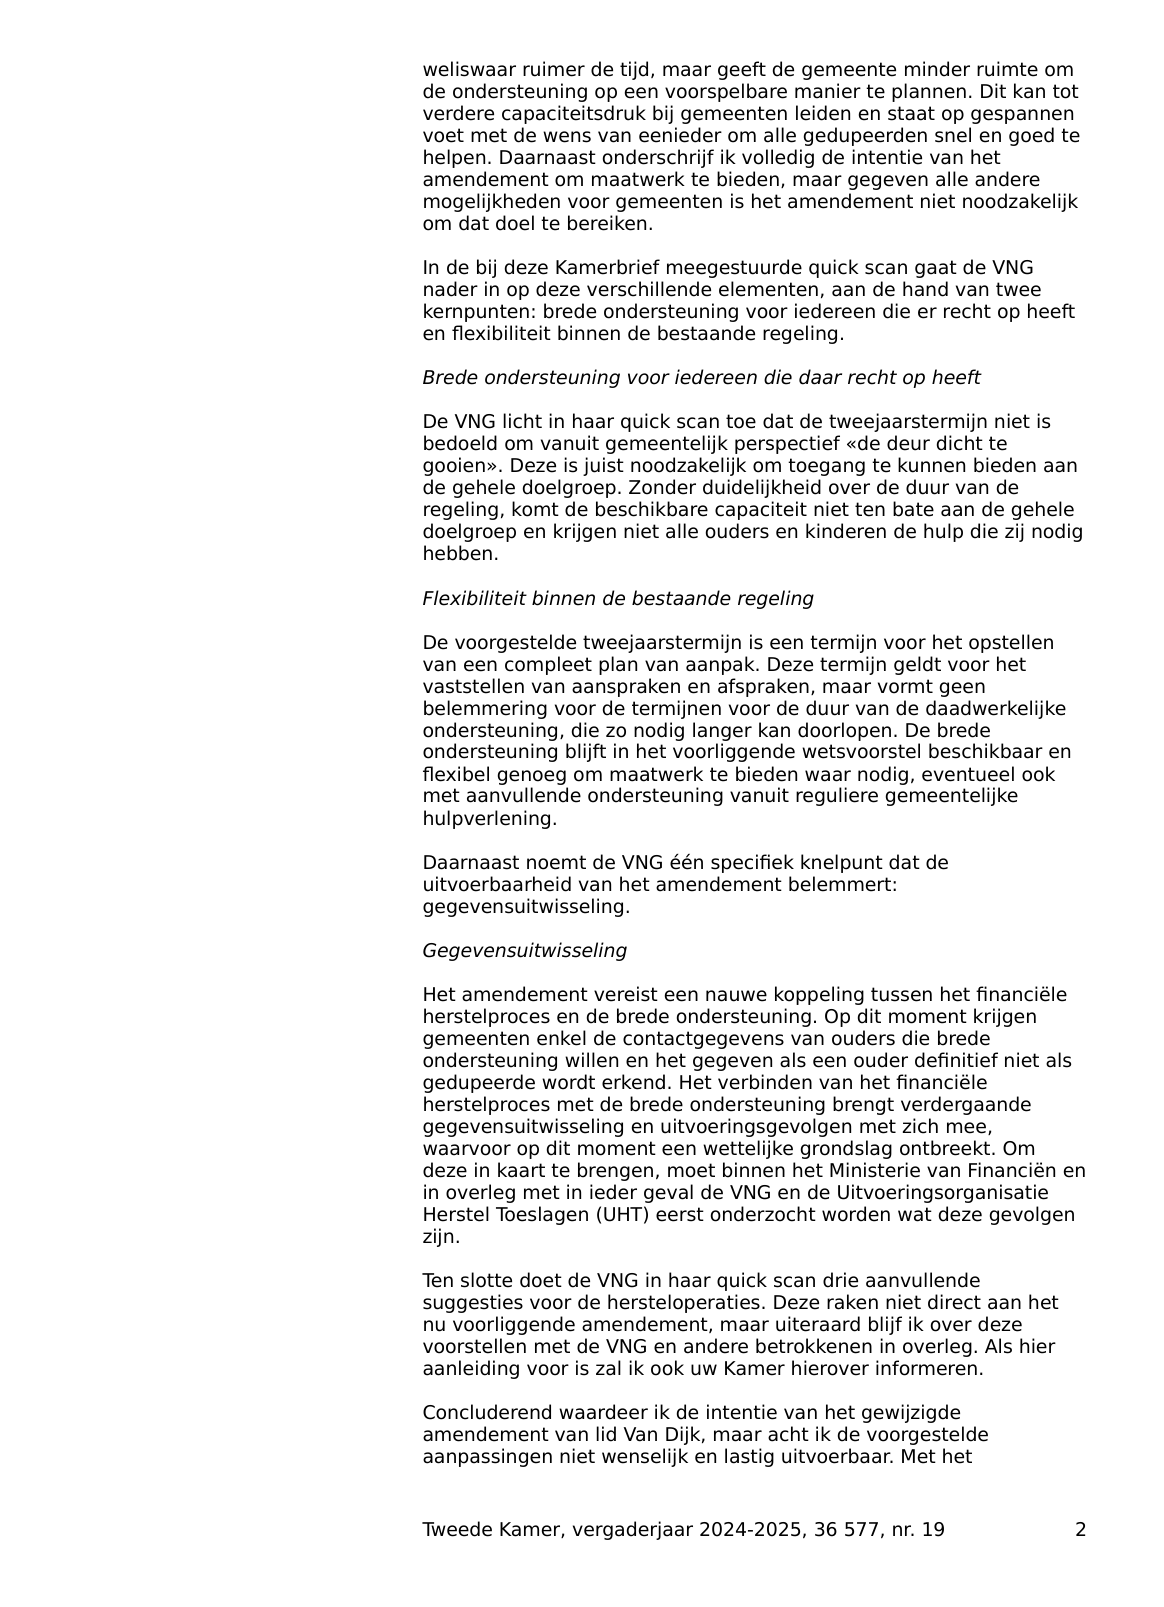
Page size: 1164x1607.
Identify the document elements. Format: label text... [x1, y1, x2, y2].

text Daarnaast noemt de VNG één specifiek knelpunt dat de uitvoerbaarheid van het amendement belemmert: gegevensuitwisseling. [422, 852, 1087, 917]
text weliswaar ruimer de tijd, maar geeft de gemeente minder ruimte om de ondersteuning op een voorspelbare manier te plannen. Dit kan tot verdere capaciteitsdruk bij gemeenten leiden en staat op gespannen voet met de wens van eenieder om alle gedupeerden snel en goed te helpen. Daarnaast onderschrijf ik volledig de intentie van het amendement om maatwerk te bieden, maar gegeven alle andere mogelijkheden voor gemeenten is het amendement niet noodzakelijk om dat doel te bereiken. [422, 59, 1087, 235]
text De voorgestelde tweejaarstermijn is een termijn voor het opstellen van een compleet plan van aanpak. Deze termijn geldt voor het vaststellen van aanspraken en afspraken, maar vormt geen belemmering voor de termijnen voor de duur van de daadwerkelijke ondersteuning, die zo nodig langer kan doorlopen. De brede ondersteuning blijft in het voorliggende wetsvoorstel beschikbaar en flexibel genoeg om maatwerk te bieden waar nodig, eventueel ook met aanvullende ondersteuning vanuit reguliere gemeentelijke hulpverlening. [422, 632, 1087, 829]
subtitle Flexibiliteit binnen de bestaande regeling [422, 587, 1087, 609]
subtitle Brede ondersteuning voor iedereen die daar recht op heeft [422, 367, 1087, 389]
text Ten slotte doet de VNG in haar quick scan drie aanvullende suggesties voor de hersteloperaties. Deze raken niet direct aan het nu voorliggende amendement, maar uiteraard blijf ik over deze voorstellen met de VNG en andere betrokkenen in overleg. Als hier aanleiding voor is zal ik ook uw Kamer hierover informeren. [422, 1270, 1087, 1380]
subtitle Gegevensuitwisseling [422, 940, 1087, 962]
text In de bij deze Kamerbrief meegestuurde quick scan gaat de VNG nader in op deze verschillende elementen, aan de hand van twee kernpunten: brede ondersteuning voor iedereen die er recht op heeft en flexibiliteit binnen de bestaande regeling. [422, 257, 1087, 345]
text Het amendement vereist een nauwe koppeling tussen het financiële herstelproces en de brede ondersteuning. Op dit moment krijgen gemeenten enkel de contactgegevens van ouders die brede ondersteuning willen en het gegeven als een ouder definitief niet als gedupeerde wordt erkend. Het verbinden van het financiële herstelproces met de brede ondersteuning brengt verdergaande gegevensuitwisseling en uitvoeringsgevolgen met zich mee, waarvoor op dit moment een wettelijke grondslag ontbreekt. Om deze in kaart te brengen, moet binnen het Ministerie van Financiën en in overleg met in ieder geval de VNG en de Uitvoeringsorganisatie Herstel Toeslagen (UHT) eerst onderzocht worden wat deze gevolgen zijn. [422, 984, 1087, 1248]
text Concluderend waardeer ik de intentie van het gewijzigde amendement van lid Van Dijk, maar acht ik de voorgestelde aanpassingen niet wenselijk en lastig uitvoerbaar. Met het [422, 1402, 1087, 1468]
text De VNG licht in haar quick scan toe dat de tweejaarstermijn niet is bedoeld om vanuit gemeentelijk perspectief «de deur dicht te gooien». Deze is juist noodzakelijk om toegang te kunnen bieden aan de gehele doelgroep. Zonder duidelijkheid over de duur van de regeling, komt de beschikbare capaciteit niet ten bate aan de gehele doelgroep en krijgen niet alle ouders en kinderen de hulp die zij nodig hebben. [422, 411, 1087, 565]
